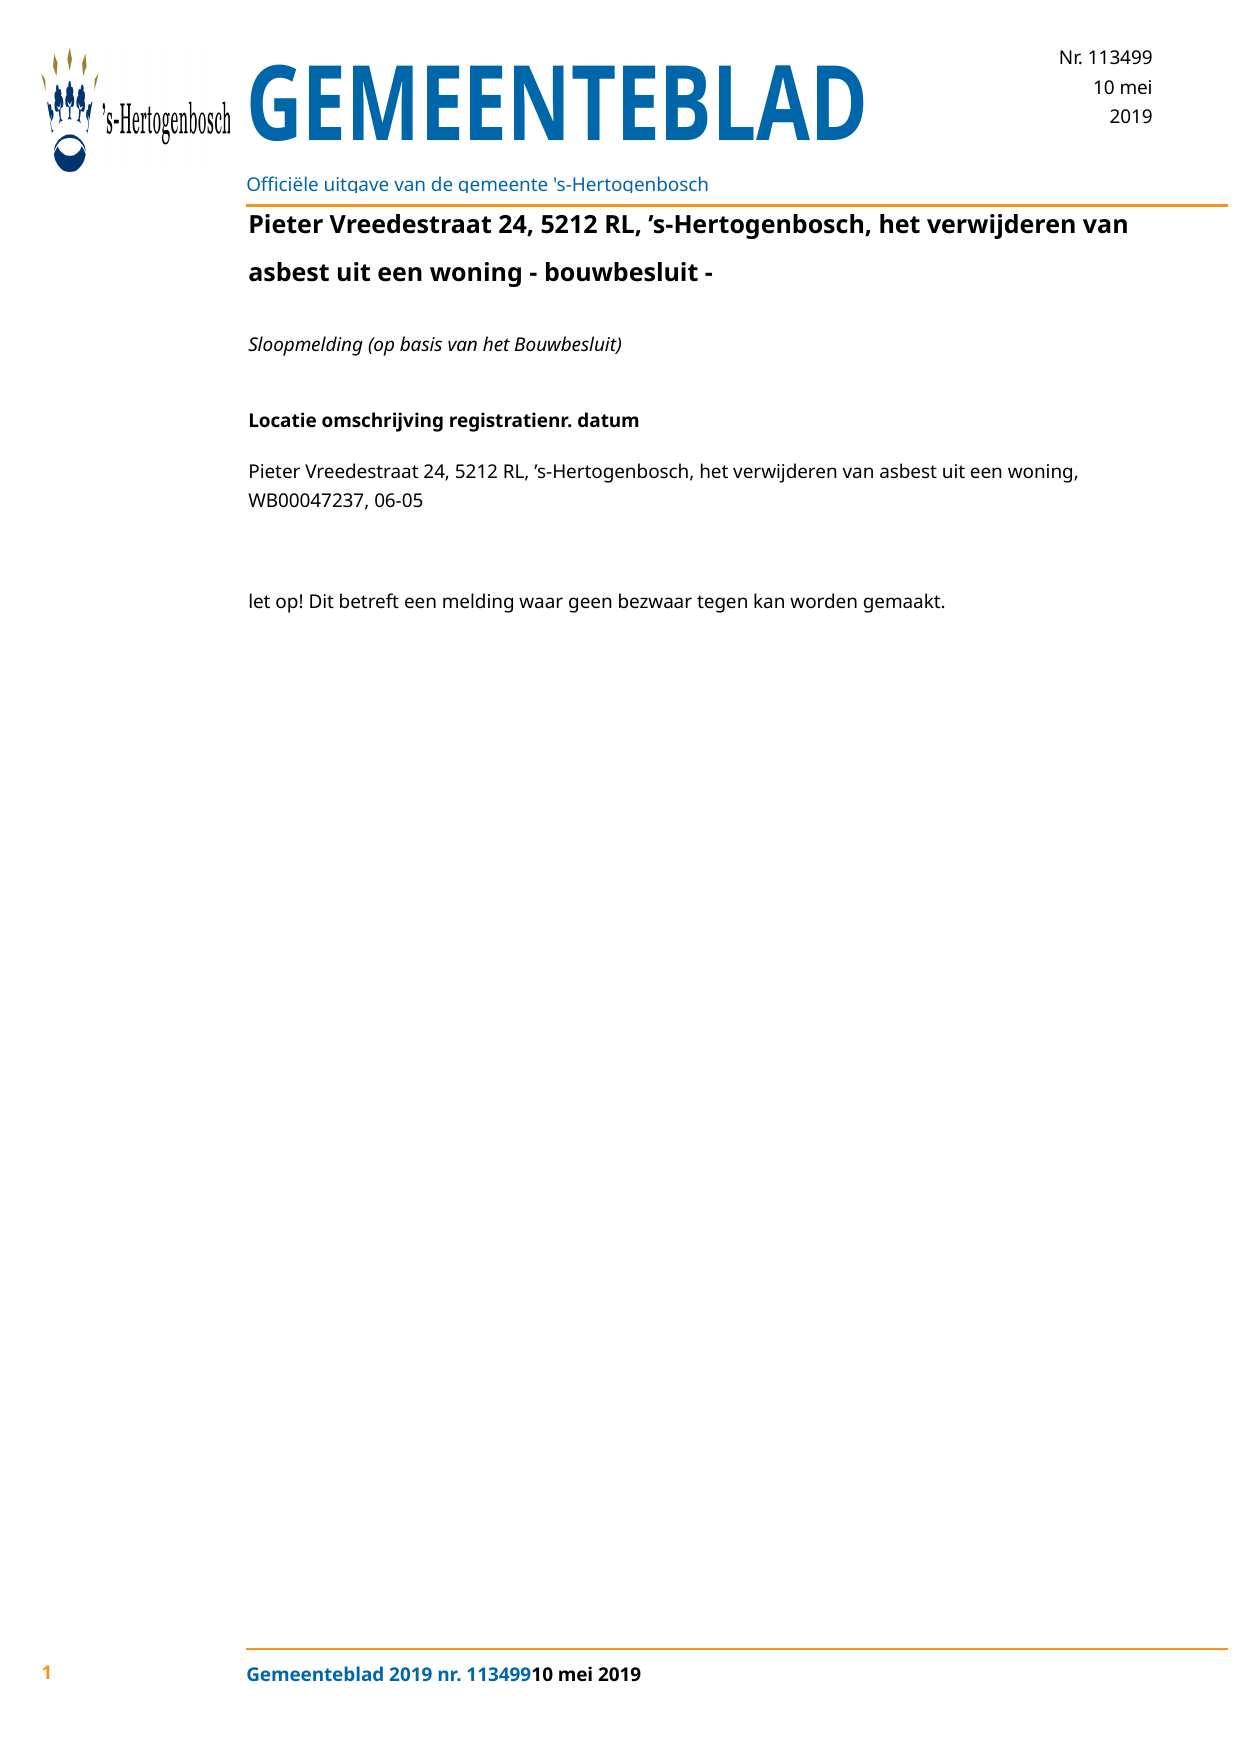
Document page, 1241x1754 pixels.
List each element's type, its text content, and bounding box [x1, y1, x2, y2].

text Pieter Vreedestraat 24, 5212 RL, ’s-Hertogenbosch, het verwijderen van asbest uit een woning, WB00047237, 06-05 [248, 458, 1152, 513]
text Pieter Vreedestraat 24, 5212 RL, ’s-Hertogenbosch, het verwijderen van asbest uit een woning - bouwbesluit - [248, 207, 1152, 288]
picture [41, 47, 231, 172]
text Sloopmelding (op basis van het Bouwbesluit) [248, 331, 1152, 357]
text Locatie omschrijving registratienr. datum [248, 408, 1152, 433]
text let op! Dit betreft een melding waar geen bezwaar tegen kan worden gemaakt. [248, 588, 1152, 614]
